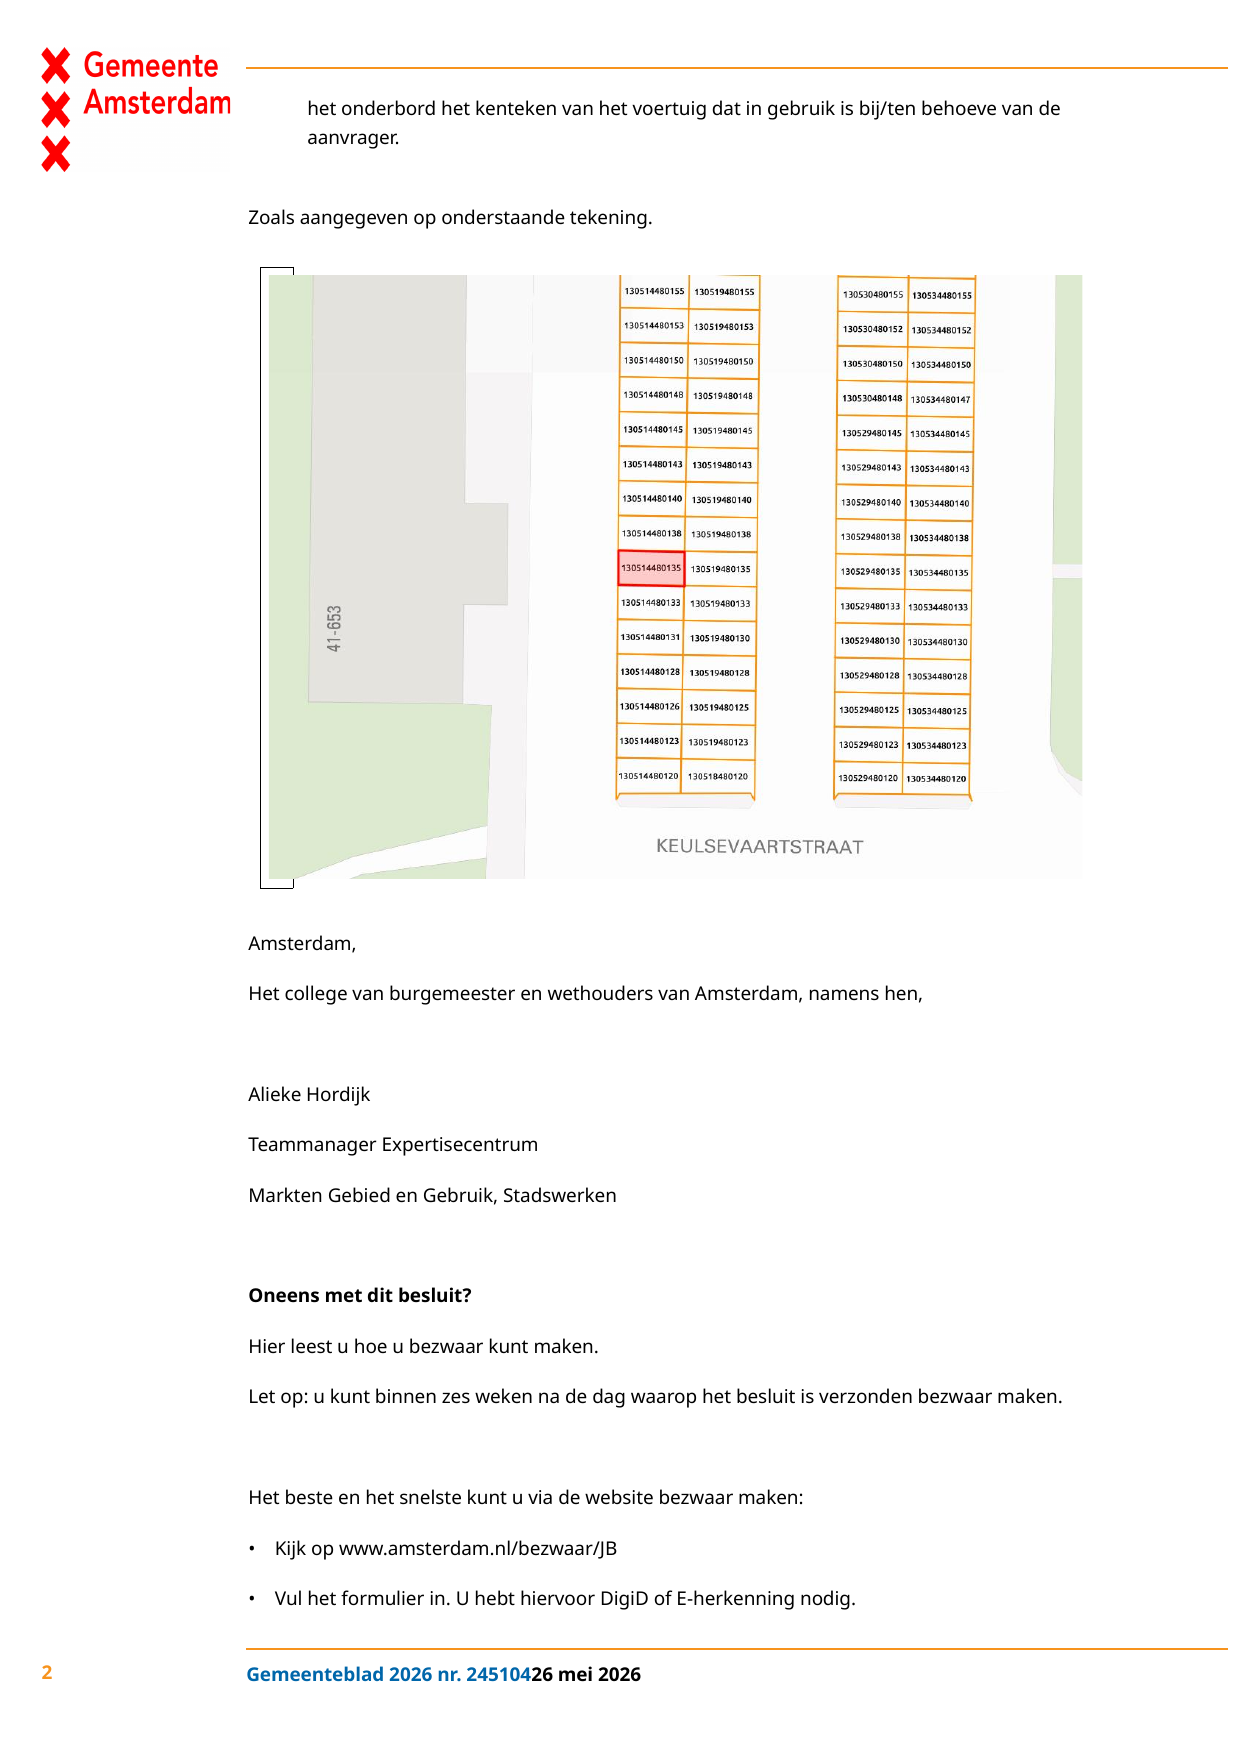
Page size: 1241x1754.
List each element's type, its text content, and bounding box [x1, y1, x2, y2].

text Het beste en het snelste kunt u via de website bezwaar maken: [248, 1484, 1152, 1510]
picture [268, 275, 1083, 879]
text Markten Gebied en Gebruik, Stadswerken [248, 1182, 1152, 1207]
text • Vul het formulier in. U hebt hiervoor DigiD of E-herkenning nodig. [248, 1585, 1152, 1611]
text Zoals aangegeven op onderstaande tekening. [248, 204, 1152, 230]
text Hier leest u hoe u bezwaar kunt maken. [248, 1333, 1152, 1359]
text Amsterdam, [248, 930, 1152, 955]
list het onderbord het kenteken van het voertuig dat in gebruik is bij/ten behoeve van de aanvrager. [248, 95, 1152, 150]
text Alieke Hordijk [248, 1081, 1152, 1107]
text • Kijk op www.amsterdam.nl/bezwaar/JB [248, 1535, 1152, 1560]
text Oneens met dit besluit? [248, 1283, 1152, 1308]
text Let op: u kunt binnen zes weken na de dag waarop het besluit is verzonden bezwaar maken. [248, 1383, 1152, 1409]
text Teammanager Expertisecentrum [248, 1131, 1152, 1157]
picture [41, 47, 231, 172]
text Het college van burgemeester en wethouders van Amsterdam, namens hen, [248, 980, 1152, 1006]
